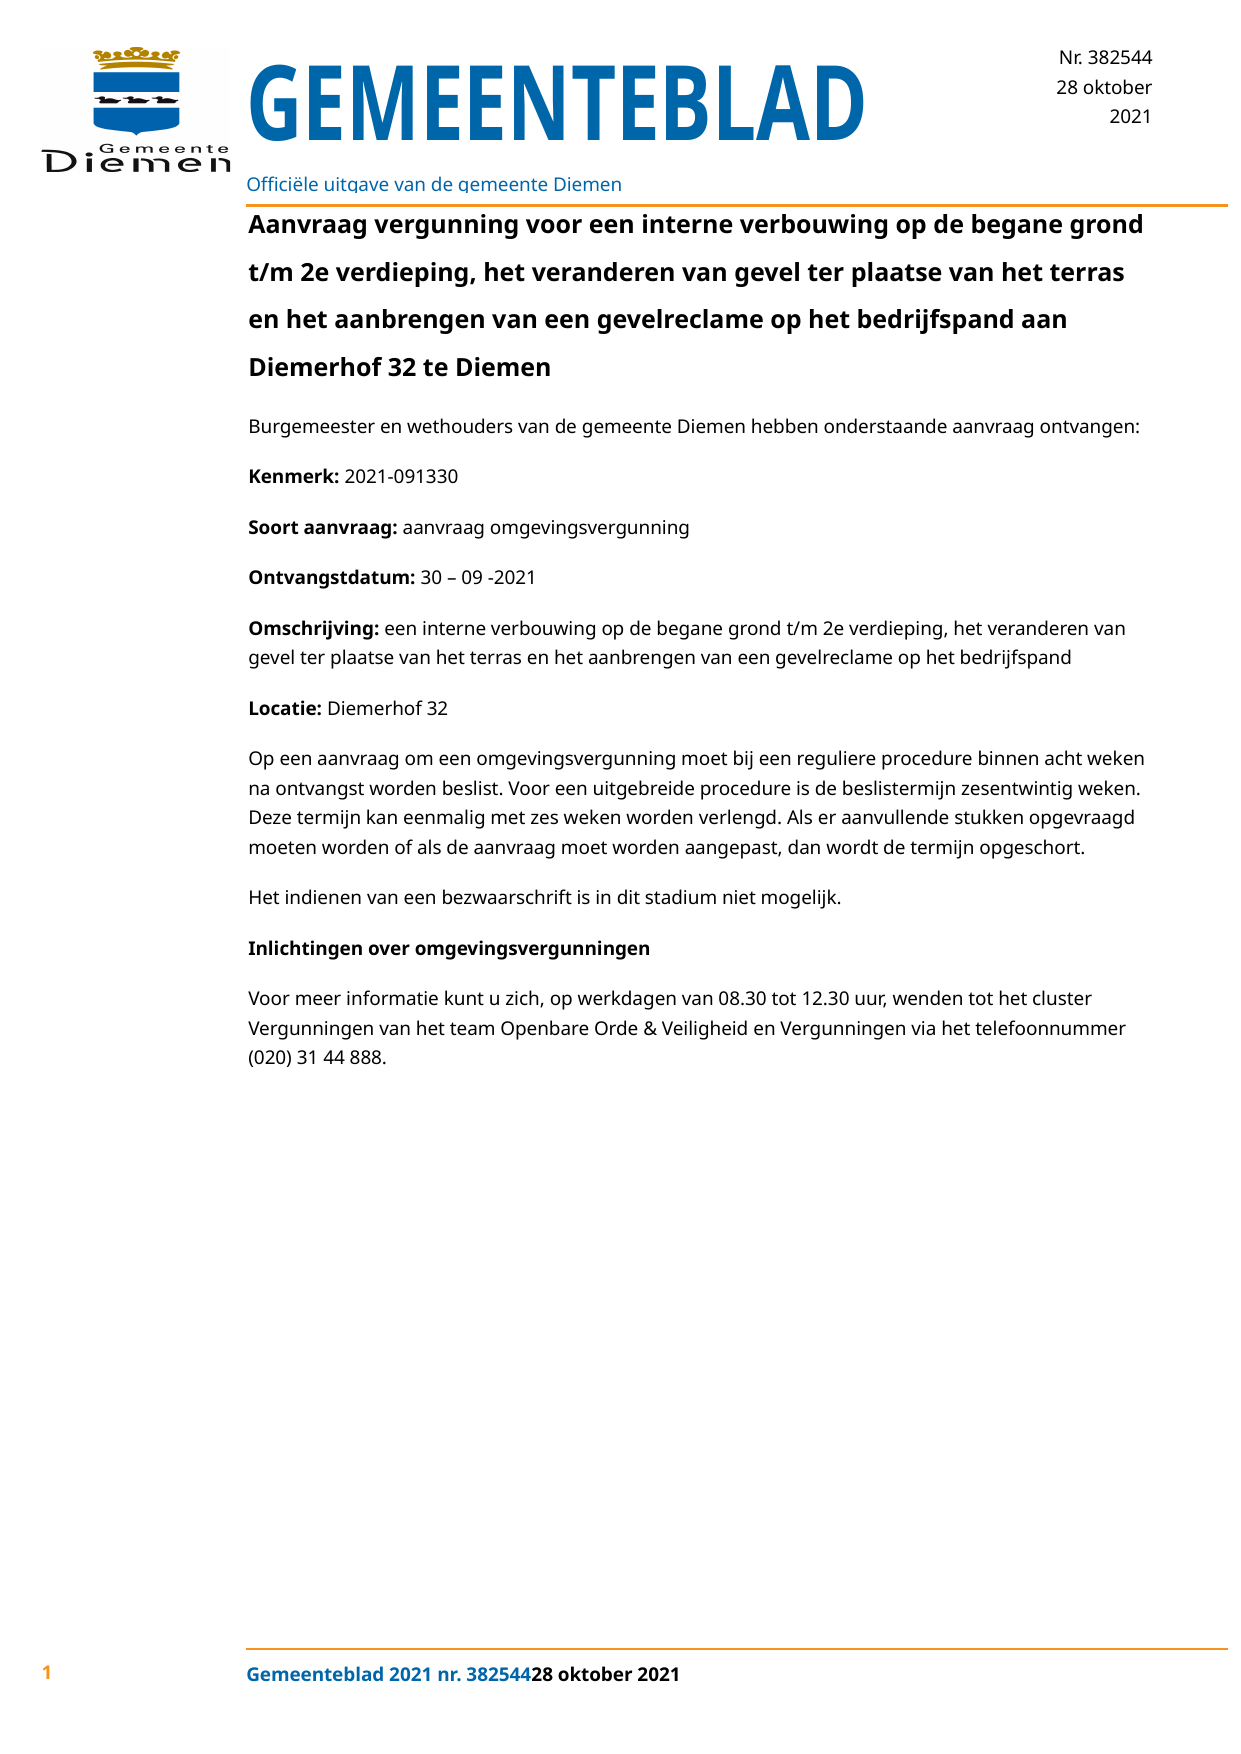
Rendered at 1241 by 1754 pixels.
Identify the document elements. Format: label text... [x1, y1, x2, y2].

text Op een aanvraag om een omgevingsvergunning moet bij een reguliere procedure binnen acht weken na ontvangst worden beslist. Voor een uitgebreide procedure is de beslistermijn zesentwintig weken. Deze termijn kan eenmalig met zes weken worden verlengd. Als er aanvullende stukken opgevraagd moeten worden of als de aanvraag moet worden aangepast, dan wordt de termijn opgeschort. [248, 745, 1152, 860]
text Burgemeester en wethouders van de gemeente Diemen hebben onderstaande aanvraag ontvangen: [248, 413, 1152, 439]
text Inlichtingen over omgevingsvergunningen [248, 935, 1152, 961]
text Ontvangstdatum: 30 – 09 -2021 [248, 564, 1152, 590]
text Het indienen van een bezwaarschrift is in dit stadium niet mogelijk. [248, 884, 1152, 910]
picture [41, 47, 231, 172]
text Locatie: Diemerhof 32 [248, 695, 1152, 721]
text Soort aanvraag: aanvraag omgevingsvergunning [248, 514, 1152, 540]
text Voor meer informatie kunt u zich, op werkdagen van 08.30 tot 12.30 uur, wenden tot het cluster Vergunningen van het team Openbare Orde & Veiligheid en Vergunningen via het telefoonnummer (020) 31 44 888. [248, 985, 1152, 1070]
text Aanvraag vergunning voor een interne verbouwing op de begane grond t/m 2e verdieping, het veranderen van gevel ter plaatse van het terras en het aanbrengen van een gevelreclame op het bedrijfspand aan Diemerhof 32 te Diemen [248, 207, 1152, 384]
text Kenmerk: 2021-091330 [248, 463, 1152, 489]
text Omschrijving: een interne verbouwing op de begane grond t/m 2e verdieping, het veranderen van gevel ter plaatse van het terras en het aanbrengen van een gevelreclame op het bedrijfspand [248, 615, 1152, 670]
